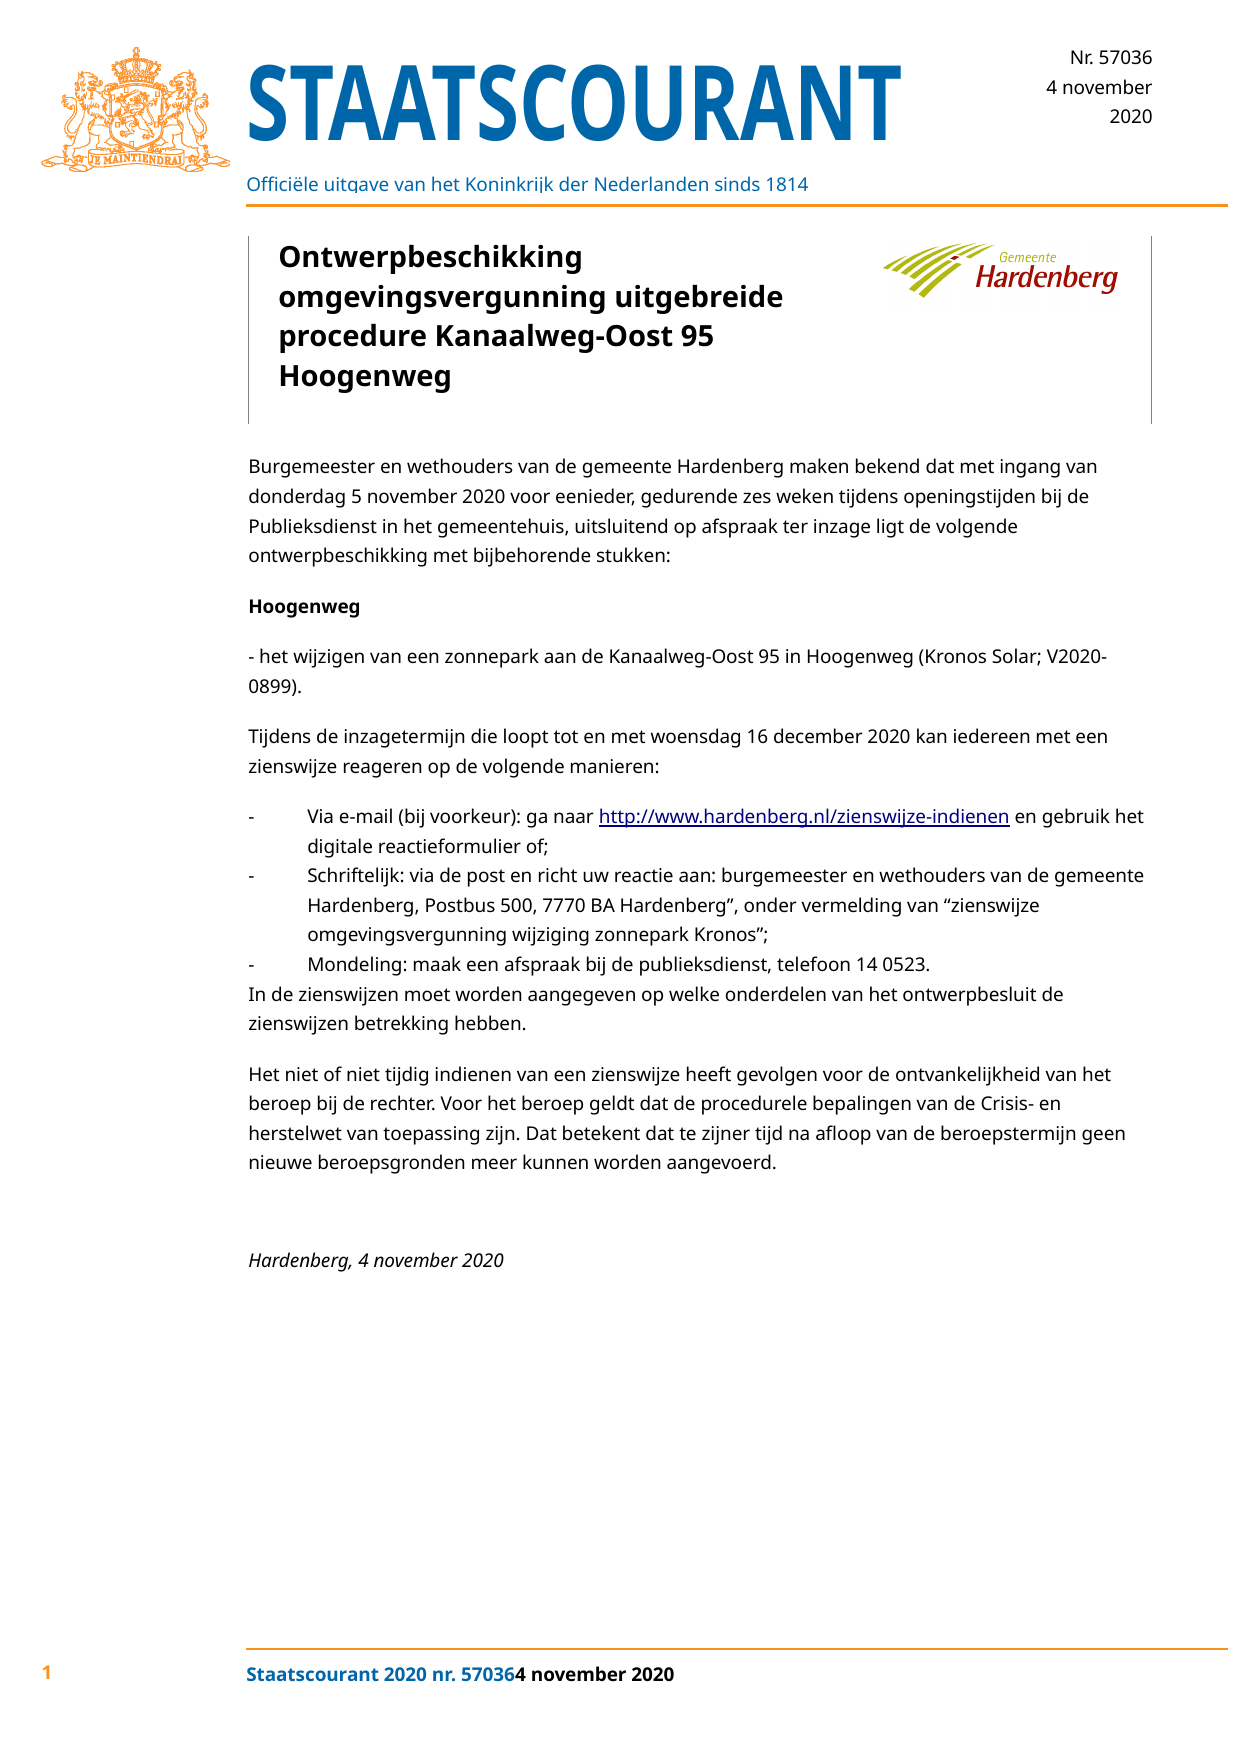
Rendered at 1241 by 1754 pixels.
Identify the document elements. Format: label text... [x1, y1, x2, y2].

text Hoogenweg [248, 593, 1152, 618]
table_header [850, 236, 1151, 424]
text Tijdens de inzagetermijn die loopt tot en met woensdag 16 december 2020 kan iedereen met een zienswijze reageren op de volgende manieren: [248, 723, 1152, 778]
text Burgemeester en wethouders van de gemeente Hardenberg maken bekend dat met ingang van donderdag 5 november 2020 voor eenieder, gedurende zes weken tijdens openingstijden bij de Publieksdienst in het gemeentehuis, uitsluitend op afspraak ter inzage ligt de volgende ontwerpbeschikking met bijbehorende stukken: [248, 454, 1152, 568]
list Mondeling: maak een afspraak bij de publieksdienst, telefoon 14 0523. [248, 951, 1152, 977]
table_header Ontwerpbeschikking omgevingsvergunning uitgebreide procedure Kanaalweg-Oost 95 Hoogenweg [249, 236, 850, 424]
picture [882, 236, 1119, 309]
list Schriftelijk: via de post en richt uw reactie aan: burgemeester en wethouders van de gemeente Hardenberg, Postbus 500, 7770 BA Hardenberg”, onder vermelding van “zienswijze omgevingsvergunning wijziging zonnepark Kronos”; [248, 862, 1152, 947]
list Via e-mail (bij voorkeur): ga naar http://www.hardenberg.nl/zienswijze-indienen en gebruik het digitale reactieformulier of; [248, 803, 1152, 858]
picture [41, 47, 231, 172]
text Het niet of niet tijdig indienen van een zienswijze heeft gevolgen voor de ontvankelijkheid van het beroep bij de rechter. Voor het beroep geldt dat de procedurele bepalingen van de Crisis- en herstelwet van toepassing zijn. Dat betekent dat te zijner tijd na afloop van de beroepstermijn geen nieuwe beroepsgronden meer kunnen worden aangevoerd. [248, 1061, 1152, 1175]
text - het wijzigen van een zonnepark aan de Kanaalweg-Oost 95 in Hoogenweg (Kronos Solar; V2020-0899). [248, 643, 1152, 698]
text In de zienswijzen moet worden aangegeven op welke onderdelen van het ontwerpbesluit de zienswijzen betrekking hebben. [248, 981, 1152, 1036]
text Hardenberg, 4 november 2020 [248, 1248, 1152, 1273]
